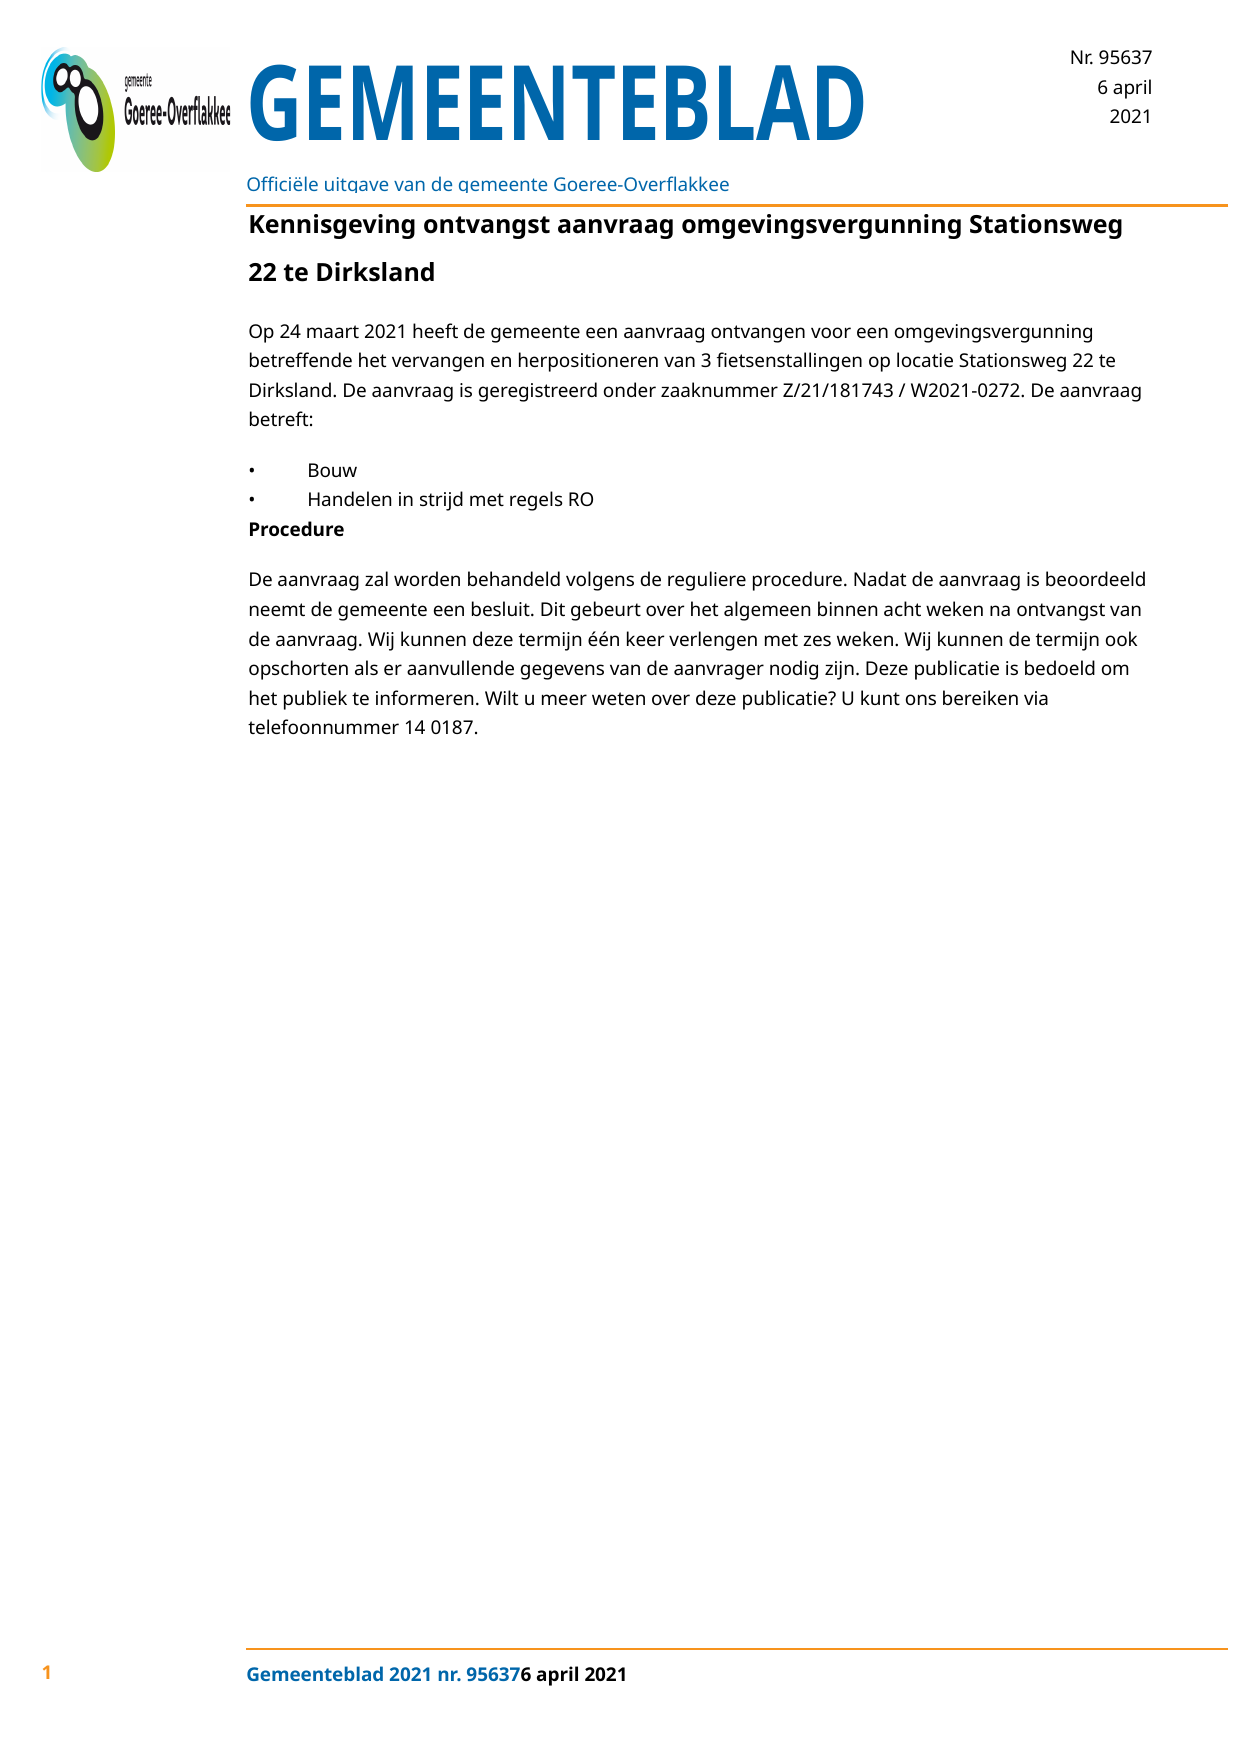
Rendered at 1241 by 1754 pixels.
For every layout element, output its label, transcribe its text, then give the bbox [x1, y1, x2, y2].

text Kennisgeving ontvangst aanvraag omgevingsvergunning Stationsweg 22 te Dirksland [248, 207, 1152, 288]
list Bouw [248, 457, 1152, 483]
list Handelen in strijd met regels RO [248, 487, 1152, 512]
text Op 24 maart 2021 heeft de gemeente een aanvraag ontvangen voor een omgevingsvergunning betreffende het vervangen en herpositioneren van 3 fietsenstallingen op locatie Stationsweg 22 te Dirksland. De aanvraag is geregistreerd onder zaaknummer Z/21/181743 / W2021-0272. De aanvraag betreft: [248, 318, 1152, 432]
text Procedure [248, 516, 1152, 542]
picture [41, 47, 231, 172]
text De aanvraag zal worden behandeld volgens de reguliere procedure. Nadat de aanvraag is beoordeeld neemt de gemeente een besluit. Dit gebeurt over het algemeen binnen acht weken na ontvangst van de aanvraag. Wij kunnen deze termijn één keer verlengen met zes weken. Wij kunnen de termijn ook opschorten als er aanvullende gegevens van de aanvrager nodig zijn. Deze publicatie is bedoeld om het publiek te informeren. Wilt u meer weten over deze publicatie? U kunt ons bereiken via telefoonnummer 14 0187. [248, 567, 1152, 740]
